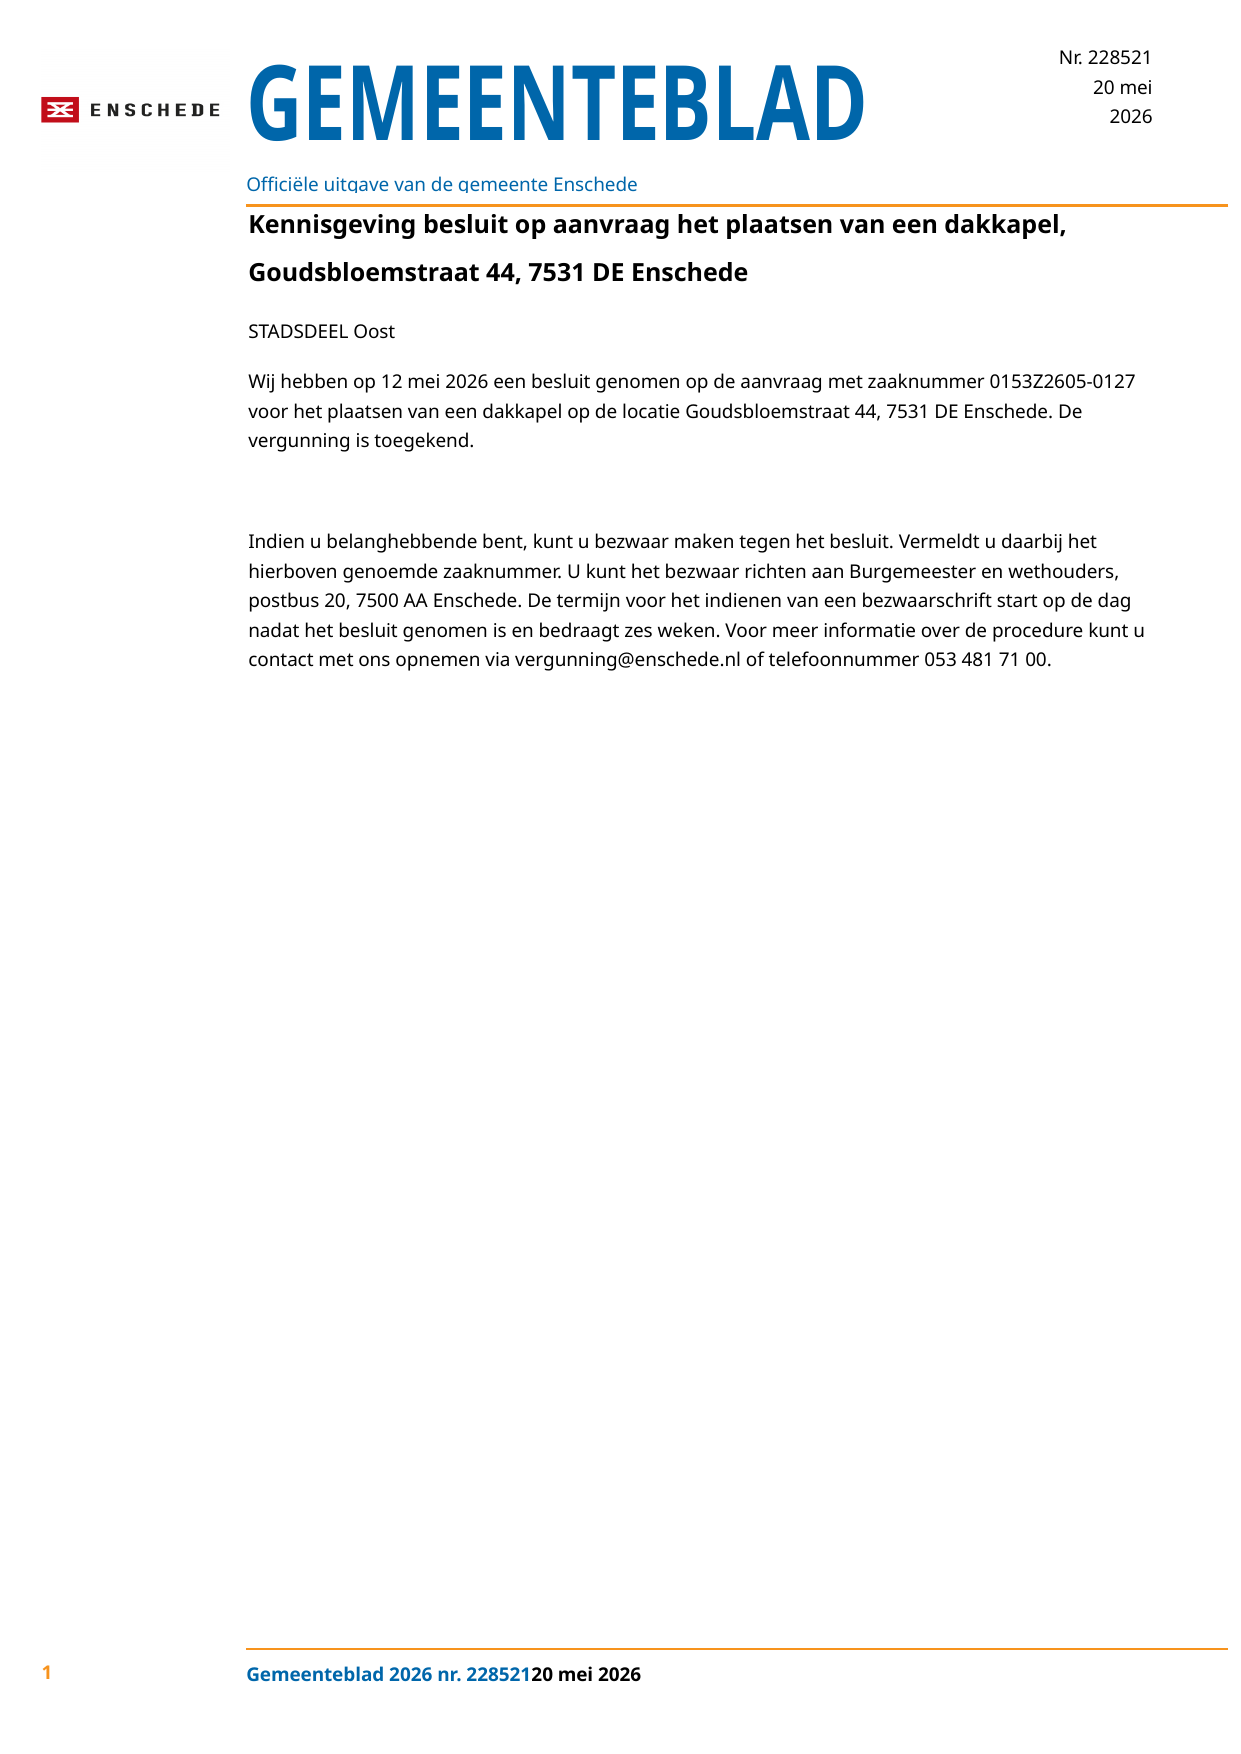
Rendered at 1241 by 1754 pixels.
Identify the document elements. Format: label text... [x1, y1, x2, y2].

text STADSDEEL Oost [248, 318, 1152, 344]
picture [41, 47, 231, 172]
text Indien u belanghebbende bent, kunt u bezwaar maken tegen het besluit. Vermeldt u daarbij het hierboven genoemde zaaknummer. U kunt het bezwaar richten aan Burgemeester en wethouders, postbus 20, 7500 AA Enschede. De termijn voor het indienen van een bezwaarschrift start op de dag nadat het besluit genomen is en bedraagt zes weken. Voor meer informatie over de procedure kunt u contact met ons opnemen via vergunning@enschede.nl of telefoonnummer 053 481 71 00. [248, 528, 1152, 672]
text Wij hebben op 12 mei 2026 een besluit genomen op de aanvraag met zaaknummer 0153Z2605-0127 voor het plaatsen van een dakkapel op de locatie Goudsbloemstraat 44, 7531 DE Enschede. De vergunning is toegekend. [248, 368, 1152, 453]
text Kennisgeving besluit op aanvraag het plaatsen van een dakkapel, Goudsbloemstraat 44, 7531 DE Enschede [248, 207, 1152, 288]
